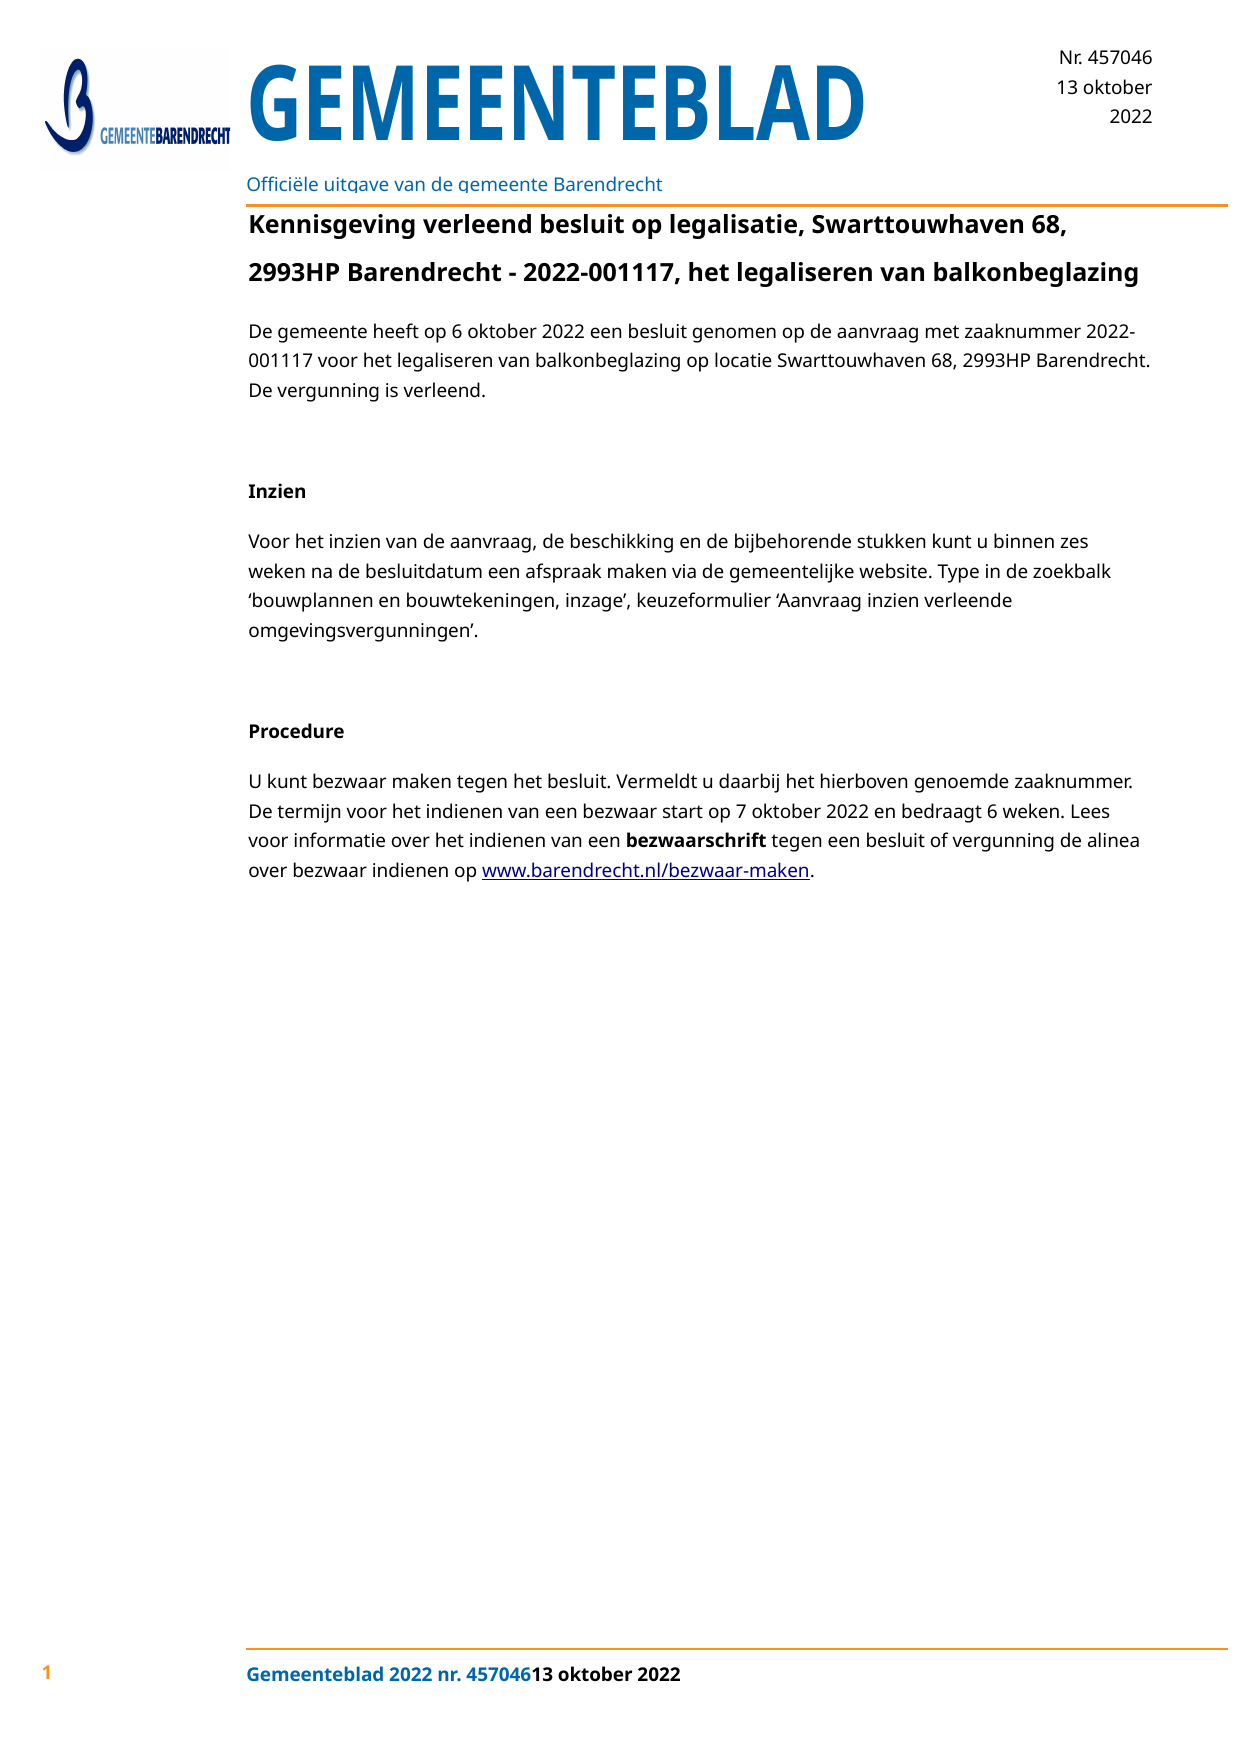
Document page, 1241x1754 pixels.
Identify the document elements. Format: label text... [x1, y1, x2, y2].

text Inzien [248, 478, 1152, 504]
text Procedure [248, 718, 1152, 744]
text Kennisgeving verleend besluit op legalisatie, Swarttouwhaven 68, 2993HP Barendrecht - 2022-001117, het legaliseren van balkonbeglazing [248, 207, 1152, 288]
text U kunt bezwaar maken tegen het besluit. Vermeldt u daarbij het hierboven genoemde zaaknummer. De termijn voor het indienen van een bezwaar start op 7 oktober 2022 en bedraagt 6 weken. Lees voor informatie over het indienen van een bezwaarschrift tegen een besluit of vergunning de alinea over bezwaar indienen op www.barendrecht.nl/bezwaar-maken. [248, 768, 1152, 883]
text De gemeente heeft op 6 oktober 2022 een besluit genomen op de aanvraag met zaaknummer 2022-001117 voor het legaliseren van balkonbeglazing op locatie Swarttouwhaven 68, 2993HP Barendrecht. De vergunning is verleend. [248, 318, 1152, 403]
text Voor het inzien van de aanvraag, de beschikking en de bijbehorende stukken kunt u binnen zes weken na de besluitdatum een afspraak maken via de gemeentelijke website. Type in de zoekbalk ‘bouwplannen en bouwtekeningen, inzage’, keuzeformulier ‘Aanvraag inzien verleende omgevingsvergunningen’. [248, 528, 1152, 643]
picture [41, 47, 231, 172]
